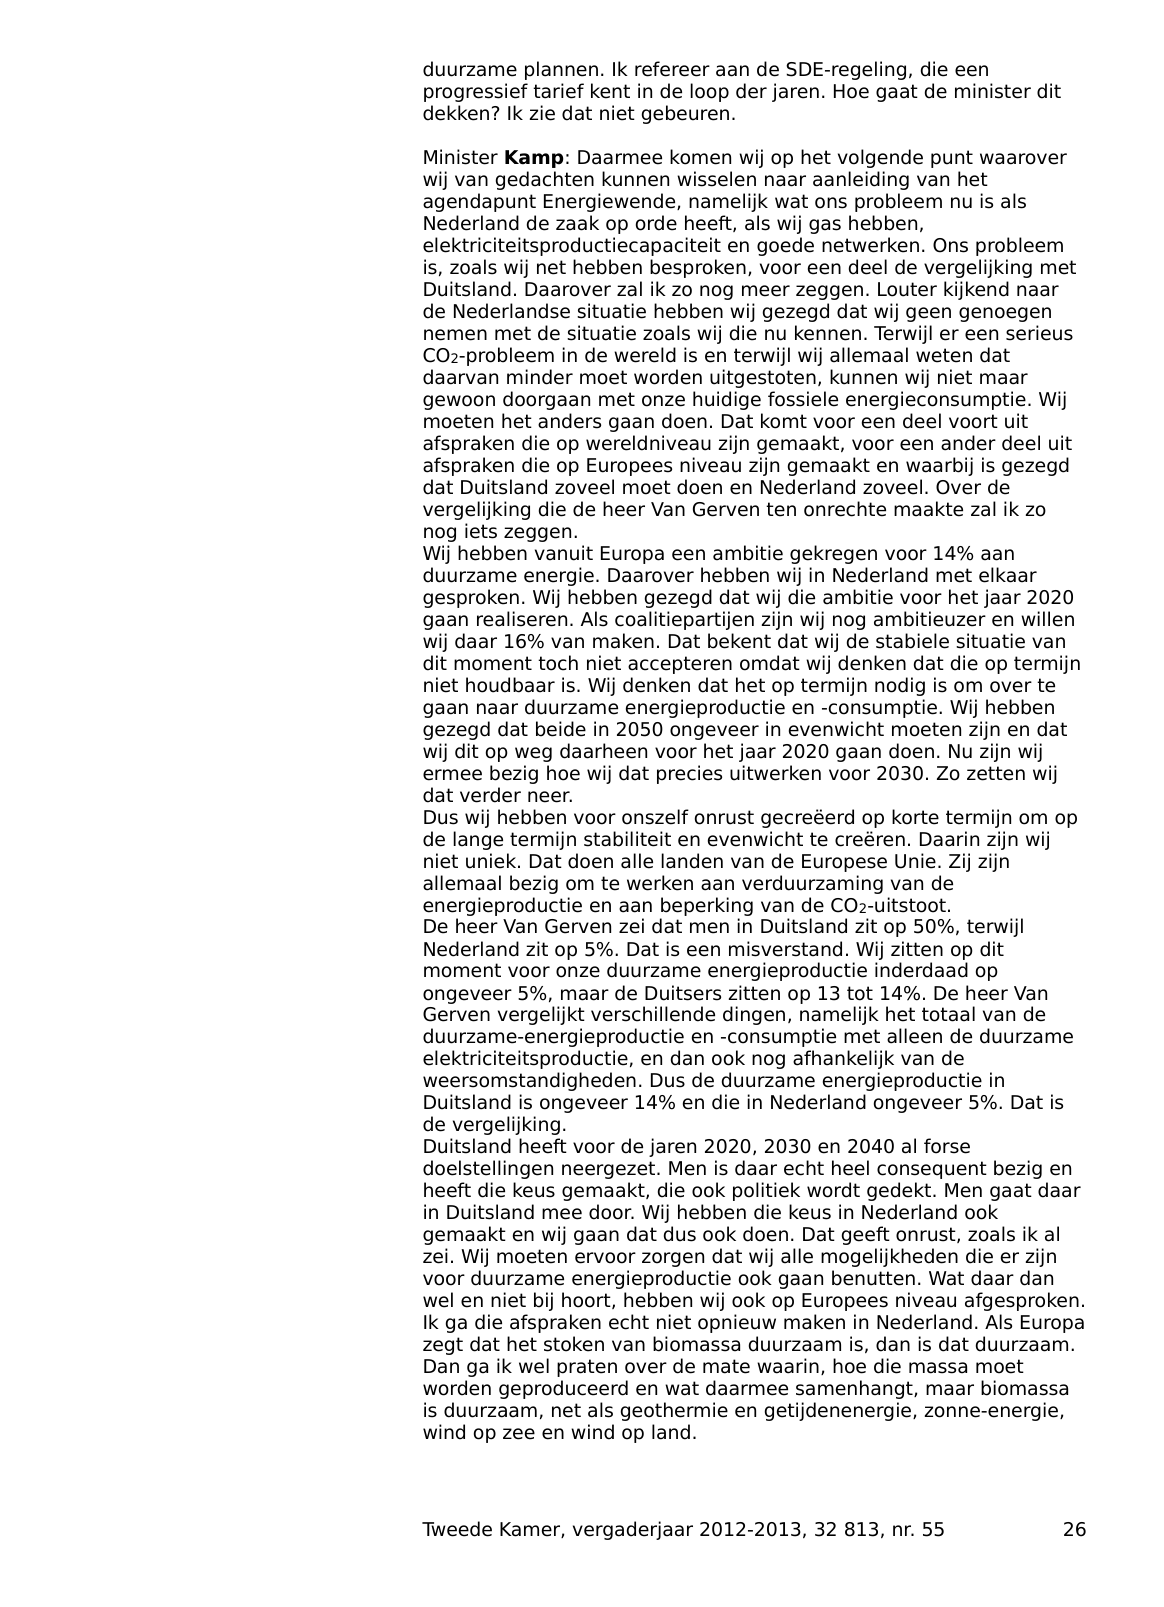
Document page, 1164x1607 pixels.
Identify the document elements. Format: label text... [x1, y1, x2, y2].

text Dus wij hebben voor onszelf onrust gecreëerd op korte termijn om op de lange termijn stabiliteit en evenwicht te creëren. Daarin zijn wij niet uniek. Dat doen alle landen van de Europese Unie. Zij zijn allemaal bezig om te werken aan verduurzaming van de energieproductie en aan beperking van de CO2-uitstoot. [422, 807, 1087, 916]
text De heer Van Gerven zei dat men in Duitsland zit op 50%, terwijl Nederland zit op 5%. Dat is een misverstand. Wij zitten op dit moment voor onze duurzame energieproductie inderdaad op ongeveer 5%, maar de Duitsers zitten op 13 tot 14%. De heer Van Gerven vergelijkt verschillende dingen, namelijk het totaal van de duurzame-energieproductie en -consumptie met alleen de duurzame elektriciteitsproductie, en dan ook nog afhankelijk van de weersomstandigheden. Dus de duurzame energieproductie in Duitsland is ongeveer 14% en die in Nederland ongeveer 5%. Dat is de vergelijking. [422, 916, 1087, 1136]
text Minister Kamp: Daarmee komen wij op het volgende punt waarover wij van gedachten kunnen wisselen naar aanleiding van het agendapunt Energiewende, namelijk wat ons probleem nu is als Nederland de zaak op orde heeft, als wij gas hebben, elektriciteitsproductiecapaciteit en goede netwerken. Ons probleem is, zoals wij net hebben besproken, voor een deel de vergelijking met Duitsland. Daarover zal ik zo nog meer zeggen. Louter kijkend naar de Nederlandse situatie hebben wij gezegd dat wij geen genoegen nemen met de situatie zoals wij die nu kennen. Terwijl er een serieus CO2-probleem in de wereld is en terwijl wij allemaal weten dat daarvan minder moet worden uitgestoten, kunnen wij niet maar gewoon doorgaan met onze huidige fossiele energieconsumptie. Wij moeten het anders gaan doen. Dat komt voor een deel voort uit afspraken die op wereldniveau zijn gemaakt, voor een ander deel uit afspraken die op Europees niveau zijn gemaakt en waarbij is gezegd dat Duitsland zoveel moet doen en Nederland zoveel. Over de vergelijking die de heer Van Gerven ten onrechte maakte zal ik zo nog iets zeggen. [422, 147, 1087, 543]
text duurzame plannen. Ik refereer aan de SDE-regeling, die een progressief tarief kent in de loop der jaren. Hoe gaat de minister dit dekken? Ik zie dat niet gebeuren. [422, 59, 1087, 125]
text Wij hebben vanuit Europa een ambitie gekregen voor 14% aan duurzame energie. Daarover hebben wij in Nederland met elkaar gesproken. Wij hebben gezegd dat wij die ambitie voor het jaar 2020 gaan realiseren. Als coalitiepartijen zijn wij nog ambitieuzer en willen wij daar 16% van maken. Dat bekent dat wij de stabiele situatie van dit moment toch niet accepteren omdat wij denken dat die op termijn niet houdbaar is. Wij denken dat het op termijn nodig is om over te gaan naar duurzame energieproductie en -consumptie. Wij hebben gezegd dat beide in 2050 ongeveer in evenwicht moeten zijn en dat wij dit op weg daarheen voor het jaar 2020 gaan doen. Nu zijn wij ermee bezig hoe wij dat precies uitwerken voor 2030. Zo zetten wij dat verder neer. [422, 543, 1087, 807]
text Duitsland heeft voor de jaren 2020, 2030 en 2040 al forse doelstellingen neergezet. Men is daar echt heel consequent bezig en heeft die keus gemaakt, die ook politiek wordt gedekt. Men gaat daar in Duitsland mee door. Wij hebben die keus in Nederland ook gemaakt en wij gaan dat dus ook doen. Dat geeft onrust, zoals ik al zei. Wij moeten ervoor zorgen dat wij alle mogelijkheden die er zijn voor duurzame energieproductie ook gaan benutten. Wat daar dan wel en niet bij hoort, hebben wij ook op Europees niveau afgesproken. Ik ga die afspraken echt niet opnieuw maken in Nederland. Als Europa zegt dat het stoken van biomassa duurzaam is, dan is dat duurzaam. Dan ga ik wel praten over de mate waarin, hoe die massa moet worden geproduceerd en wat daarmee samenhangt, maar biomassa is duurzaam, net als geothermie en getijdenenergie, zonne-energie, wind op zee en wind op land. [422, 1136, 1087, 1444]
